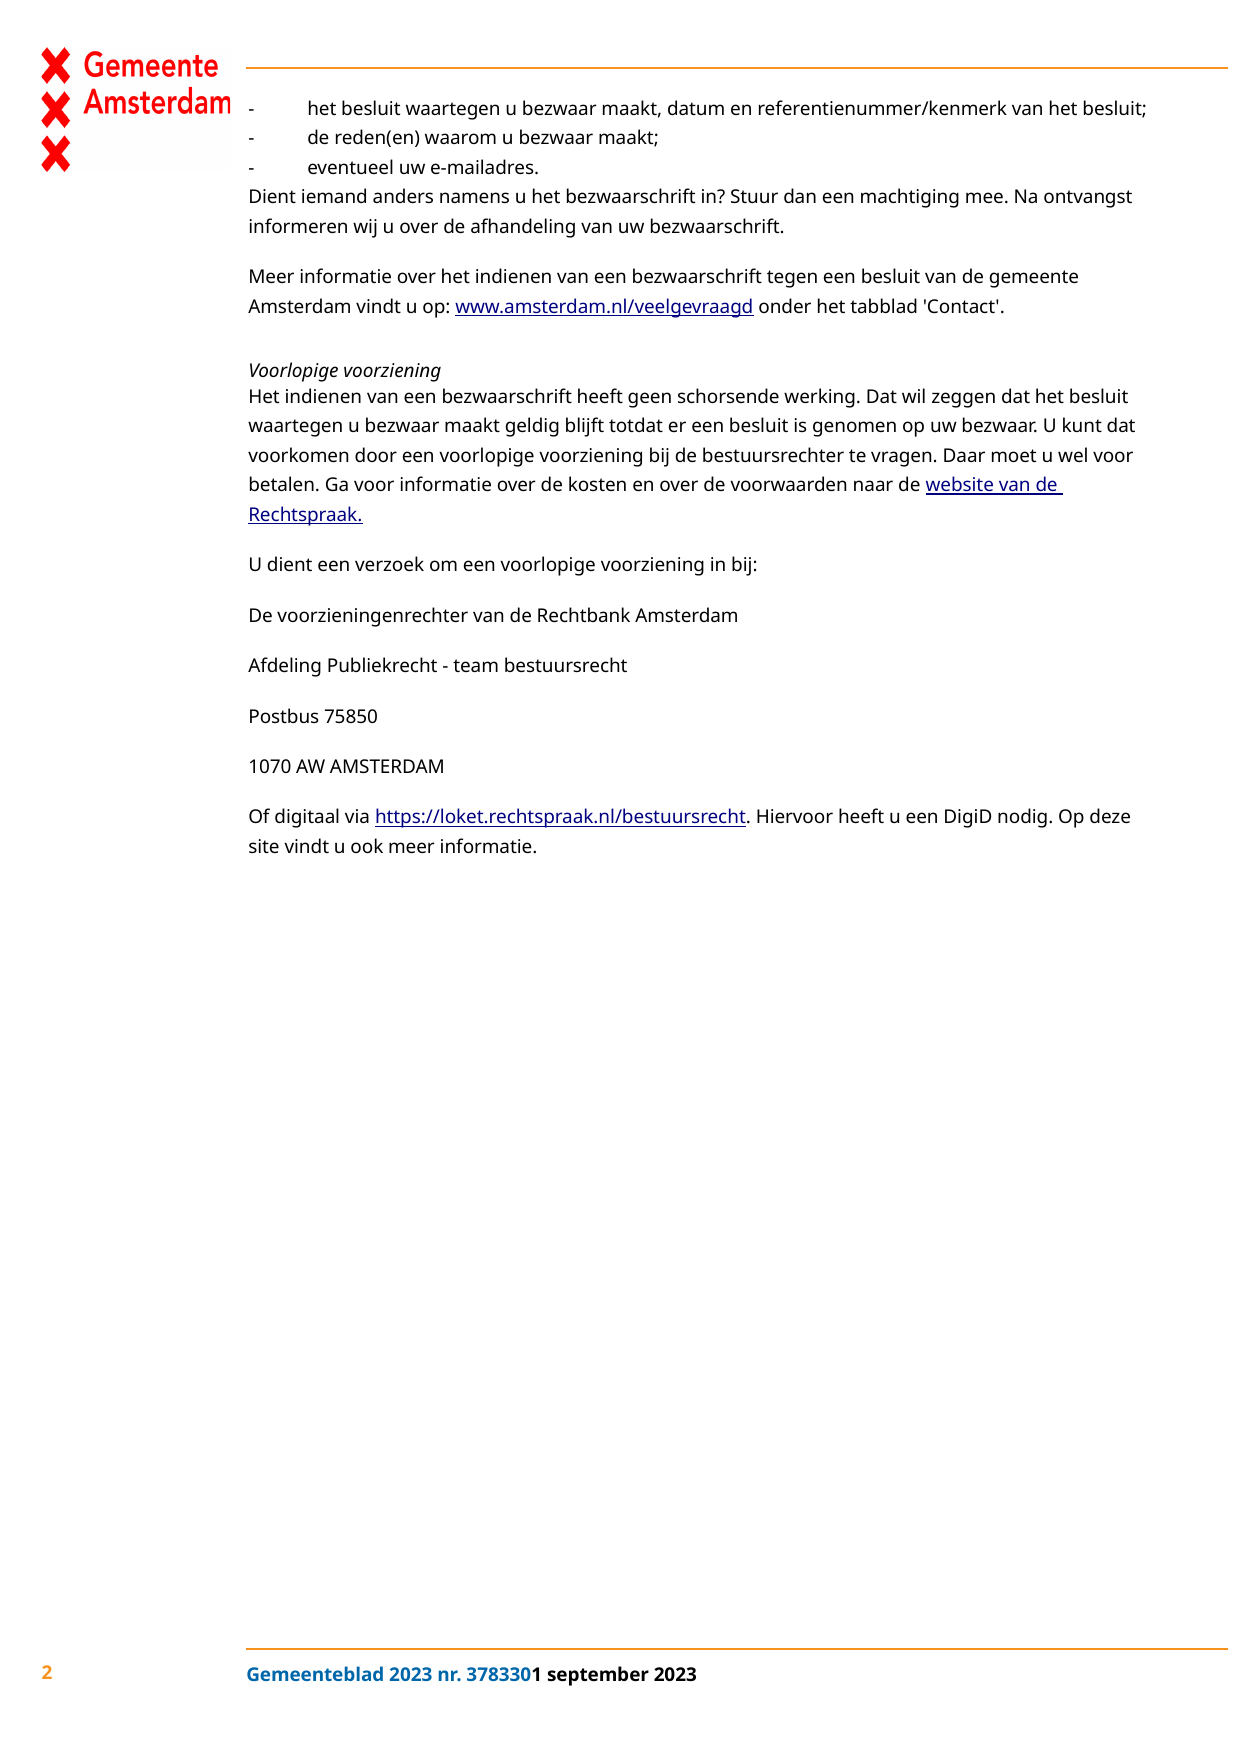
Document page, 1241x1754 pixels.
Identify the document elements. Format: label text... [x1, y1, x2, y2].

list de reden(en) waarom u bezwaar maakt; [248, 124, 1152, 150]
text Afdeling Publiekrecht - team bestuursrecht [248, 652, 1152, 678]
picture [41, 47, 231, 172]
text Dient iemand anders namens u het bezwaarschrift in? Stuur dan een machtiging mee. Na ontvangst informeren wij u over de afhandeling van uw bezwaarschrift. [248, 183, 1152, 239]
text Of digitaal via https://loket.rechtspraak.nl/bestuursrecht. Hiervoor heeft u een DigiD nodig. Op deze site vindt u ook meer informatie. [248, 804, 1152, 859]
text 1070 AW AMSTERDAM [248, 753, 1152, 779]
text Meer informatie over het indienen van een bezwaarschrift tegen een besluit van de gemeente Amsterdam vindt u op: www.amsterdam.nl/veelgevraagd onder het tabblad 'Contact'. [248, 263, 1152, 319]
text De voorzieningenrechter van de Rechtbank Amsterdam [248, 602, 1152, 628]
text Voorlopige voorziening [248, 357, 1152, 383]
list het besluit waartegen u bezwaar maakt, datum en referentienummer/kenmerk van het besluit; [248, 95, 1152, 121]
text Postbus 75850 [248, 703, 1152, 728]
list eventueel uw e-mailadres. [248, 154, 1152, 180]
text Het indienen van een bezwaarschrift heeft geen schorsende werking. Dat wil zeggen dat het besluit waartegen u bezwaar maakt geldig blijft totdat er een besluit is genomen op uw bezwaar. U kunt dat voorkomen door een voorlopige voorziening bij de bestuursrechter te vragen. Daar moet u wel voor betalen. Ga voor informatie over de kosten en over de voorwaarden naar de website van de Rechtspraak. [248, 383, 1152, 527]
text U dient een verzoek om een voorlopige voorziening in bij: [248, 552, 1152, 577]
